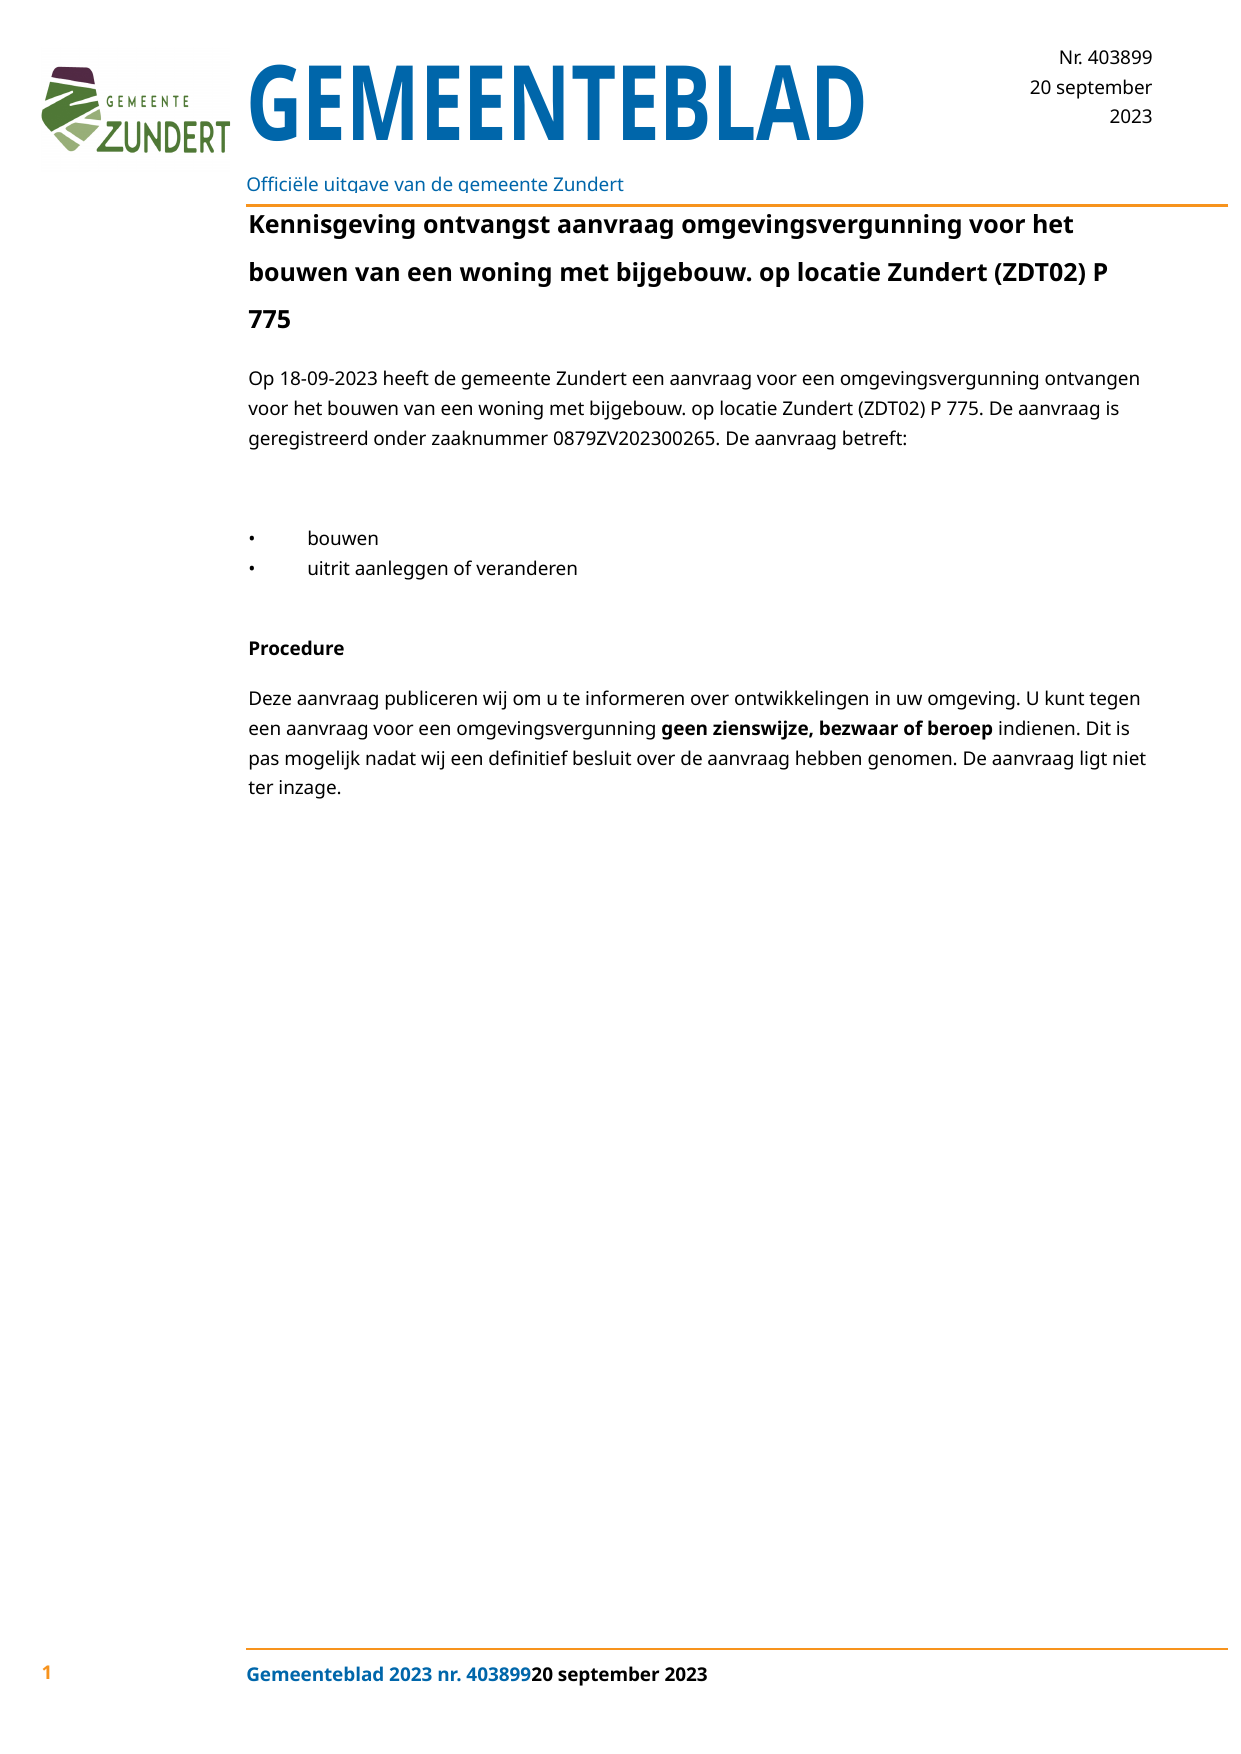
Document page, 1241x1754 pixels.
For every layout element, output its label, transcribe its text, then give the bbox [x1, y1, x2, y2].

text Kennisgeving ontvangst aanvraag omgevingsvergunning voor het bouwen van een woning met bijgebouw. op locatie Zundert (ZDT02) P 775 [248, 207, 1152, 336]
text Op 18-09-2023 heeft de gemeente Zundert een aanvraag voor een omgevingsvergunning ontvangen voor het bouwen van een woning met bijgebouw. op locatie Zundert (ZDT02) P 775. De aanvraag is geregistreerd onder zaaknummer 0879ZV202300265. De aanvraag betreft: [248, 366, 1152, 450]
text Procedure [248, 635, 1152, 661]
picture [41, 47, 231, 172]
text Deze aanvraag publiceren wij om u te informeren over ontwikkelingen in uw omgeving. U kunt tegen een aanvraag voor een omgevingsvergunning geen zienswijze, bezwaar of beroep indienen. Dit is pas mogelijk nadat wij een definitief besluit over de aanvraag hebben genomen. De aanvraag ligt niet ter inzage. [248, 686, 1152, 800]
list bouwen [248, 526, 1152, 551]
list uitrit aanleggen of veranderen [248, 555, 1152, 581]
